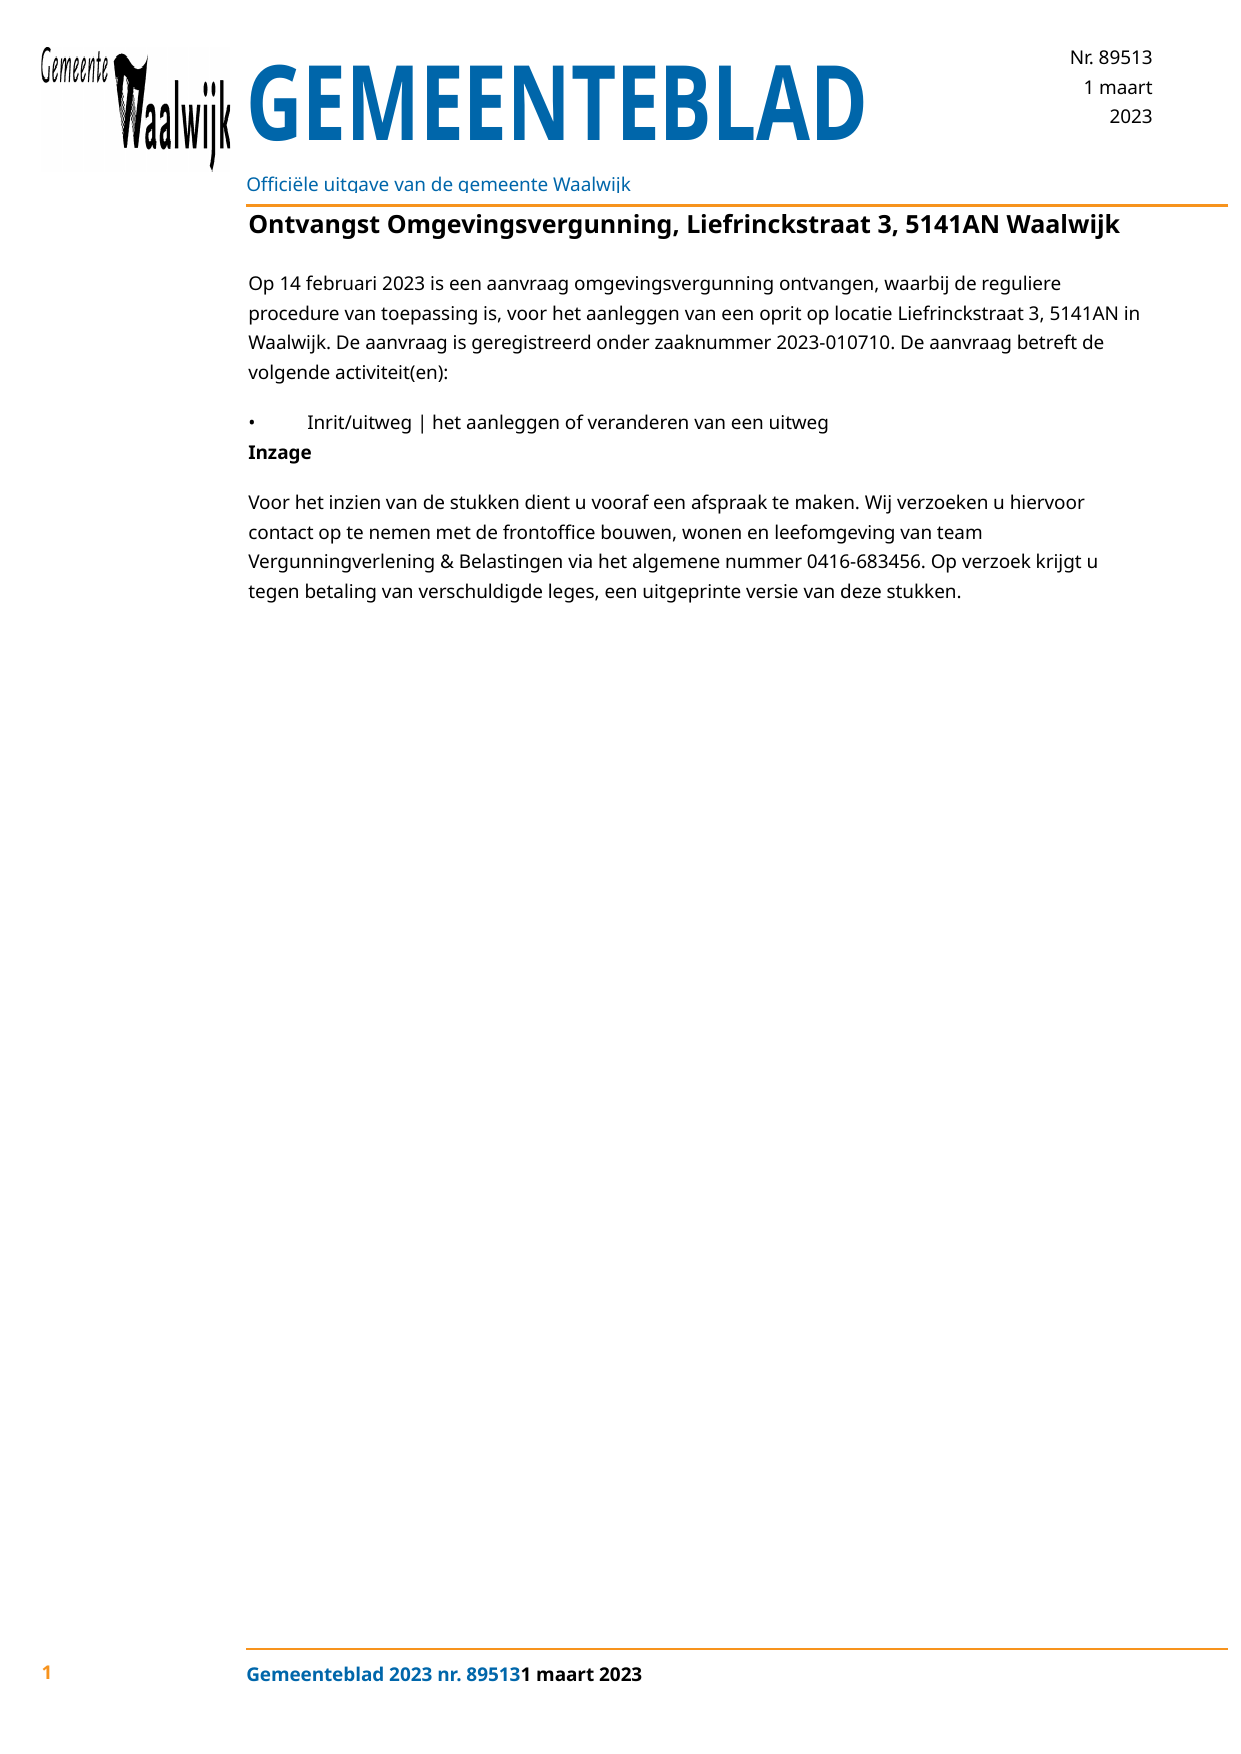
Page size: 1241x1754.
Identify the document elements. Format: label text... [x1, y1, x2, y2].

picture [41, 47, 231, 172]
text Ontvangst Omgevingsvergunning, Liefrinckstraat 3, 5141AN Waalwijk [248, 207, 1152, 241]
text Voor het inzien van de stukken dient u vooraf een afspraak te maken. Wij verzoeken u hiervoor contact op te nemen met de frontoffice bouwen, wonen en leefomgeving van team Vergunningverlening & Belastingen via het algemene nummer 0416-683456. Op verzoek krijgt u tegen betaling van verschuldigde leges, een uitgeprinte versie van deze stukken. [248, 489, 1152, 604]
list Inrit/uitweg | het aanleggen of veranderen van een uitweg [248, 409, 1152, 435]
text Inzage [248, 439, 1152, 465]
text Op 14 februari 2023 is een aanvraag omgevingsvergunning ontvangen, waarbij de reguliere procedure van toepassing is, voor het aanleggen van een oprit op locatie Liefrinckstraat 3, 5141AN in Waalwijk. De aanvraag is geregistreerd onder zaaknummer 2023-010710. De aanvraag betreft de volgende activiteit(en): [248, 270, 1152, 385]
